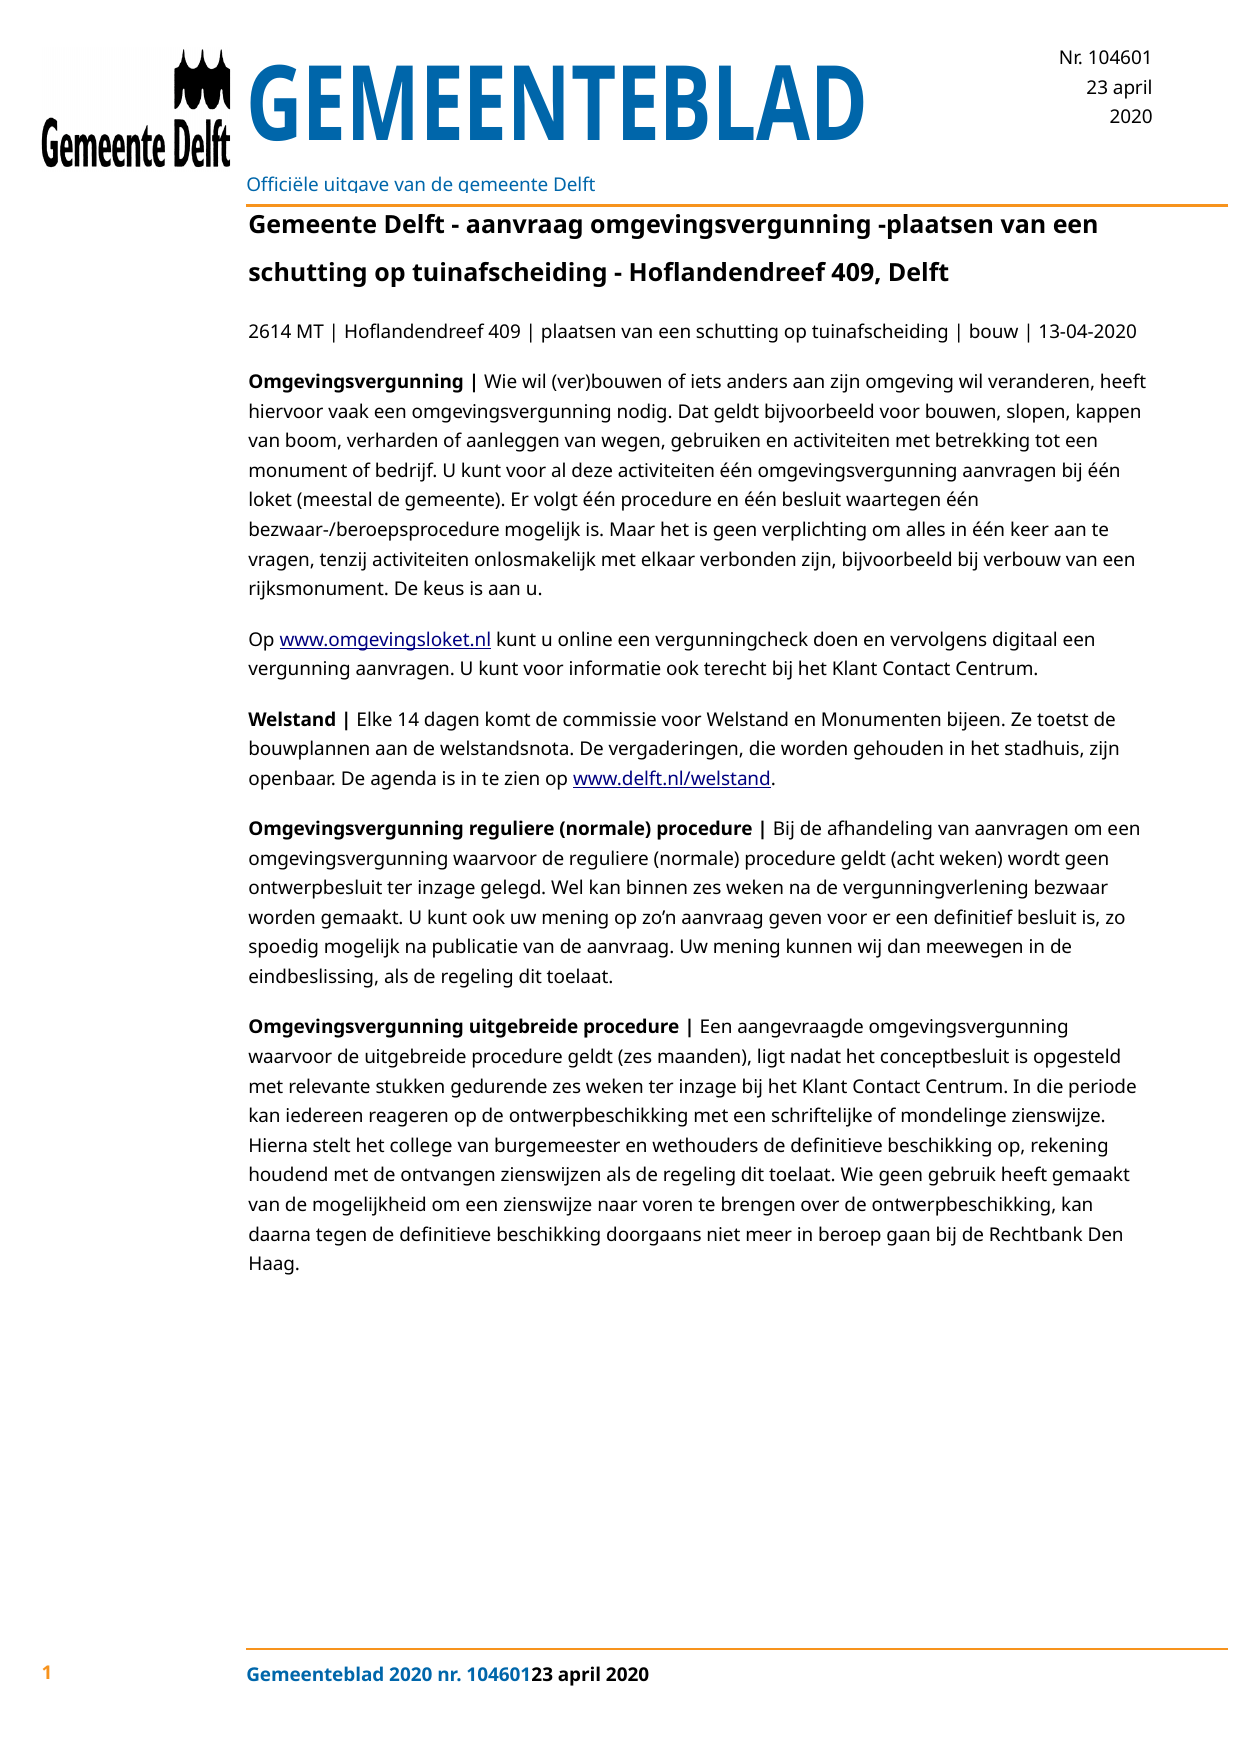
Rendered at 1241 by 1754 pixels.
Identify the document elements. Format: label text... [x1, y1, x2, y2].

text Omgevingsvergunning uitgebreide procedure | Een aangevraagde omgevingsvergunning waarvoor de uitgebreide procedure geldt (zes maanden), ligt nadat het conceptbesluit is opgesteld met relevante stukken gedurende zes weken ter inzage bij het Klant Contact Centrum. In die periode kan iedereen reageren op de ontwerpbeschikking met een schriftelijke of mondelinge zienswijze. Hierna stelt het college van burgemeester en wethouders de definitieve beschikking op, rekening houdend met de ontvangen zienswijzen als de regeling dit toelaat. Wie geen gebruik heeft gemaakt van de mogelijkheid om een zienswijze naar voren te brengen over de ontwerpbeschikking, kan daarna tegen de definitieve beschikking doorgaans niet meer in beroep gaan bij de Rechtbank Den Haag. [248, 1014, 1152, 1276]
text Gemeente Delft - aanvraag omgevingsvergunning -plaatsen van een schutting op tuinafscheiding - Hoflandendreef 409, Delft [248, 207, 1152, 288]
picture [41, 47, 231, 172]
text 2614 MT | Hoflandendreef 409 | plaatsen van een schutting op tuinafscheiding | bouw | 13-04-2020 [248, 318, 1152, 344]
text Welstand | Elke 14 dagen komt de commissie voor Welstand en Monumenten bijeen. Ze toetst de bouwplannen aan de welstandsnota. De vergaderingen, die worden gehouden in het stadhuis, zijn openbaar. De agenda is in te zien op www.delft.nl/welstand. [248, 706, 1152, 791]
text Omgevingsvergunning reguliere (normale) procedure | Bij de afhandeling van aanvragen om een omgevingsvergunning waarvoor de reguliere (normale) procedure geldt (acht weken) wordt geen ontwerpbesluit ter inzage gelegd. Wel kan binnen zes weken na de vergunningverlening bezwaar worden gemaakt. U kunt ook uw mening op zo’n aanvraag geven voor er een definitief besluit is, zo spoedig mogelijk na publicatie van de aanvraag. Uw mening kunnen wij dan meewegen in de eindbeslissing, als de regeling dit toelaat. [248, 815, 1152, 989]
text Omgevingsvergunning | Wie wil (ver)bouwen of iets anders aan zijn omgeving wil veranderen, heeft hiervoor vaak een omgevingsvergunning nodig. Dat geldt bijvoorbeeld voor bouwen, slopen, kappen van boom, verharden of aanleggen van wegen, gebruiken en activiteiten met betrekking tot een monument of bedrijf. U kunt voor al deze activiteiten één omgevingsvergunning aanvragen bij één loket (meestal de gemeente). Er volgt één procedure en één besluit waartegen één bezwaar-/beroepsprocedure mogelijk is. Maar het is geen verplichting om alles in één keer aan te vragen, tenzij activiteiten onlosmakelijk met elkaar verbonden zijn, bijvoorbeeld bij verbouw van een rijksmonument. De keus is aan u. [248, 368, 1152, 601]
text Op www.omgevingsloket.nl kunt u online een vergunningcheck doen en vervolgens digitaal een vergunning aanvragen. U kunt voor informatie ook terecht bij het Klant Contact Centrum. [248, 626, 1152, 681]
